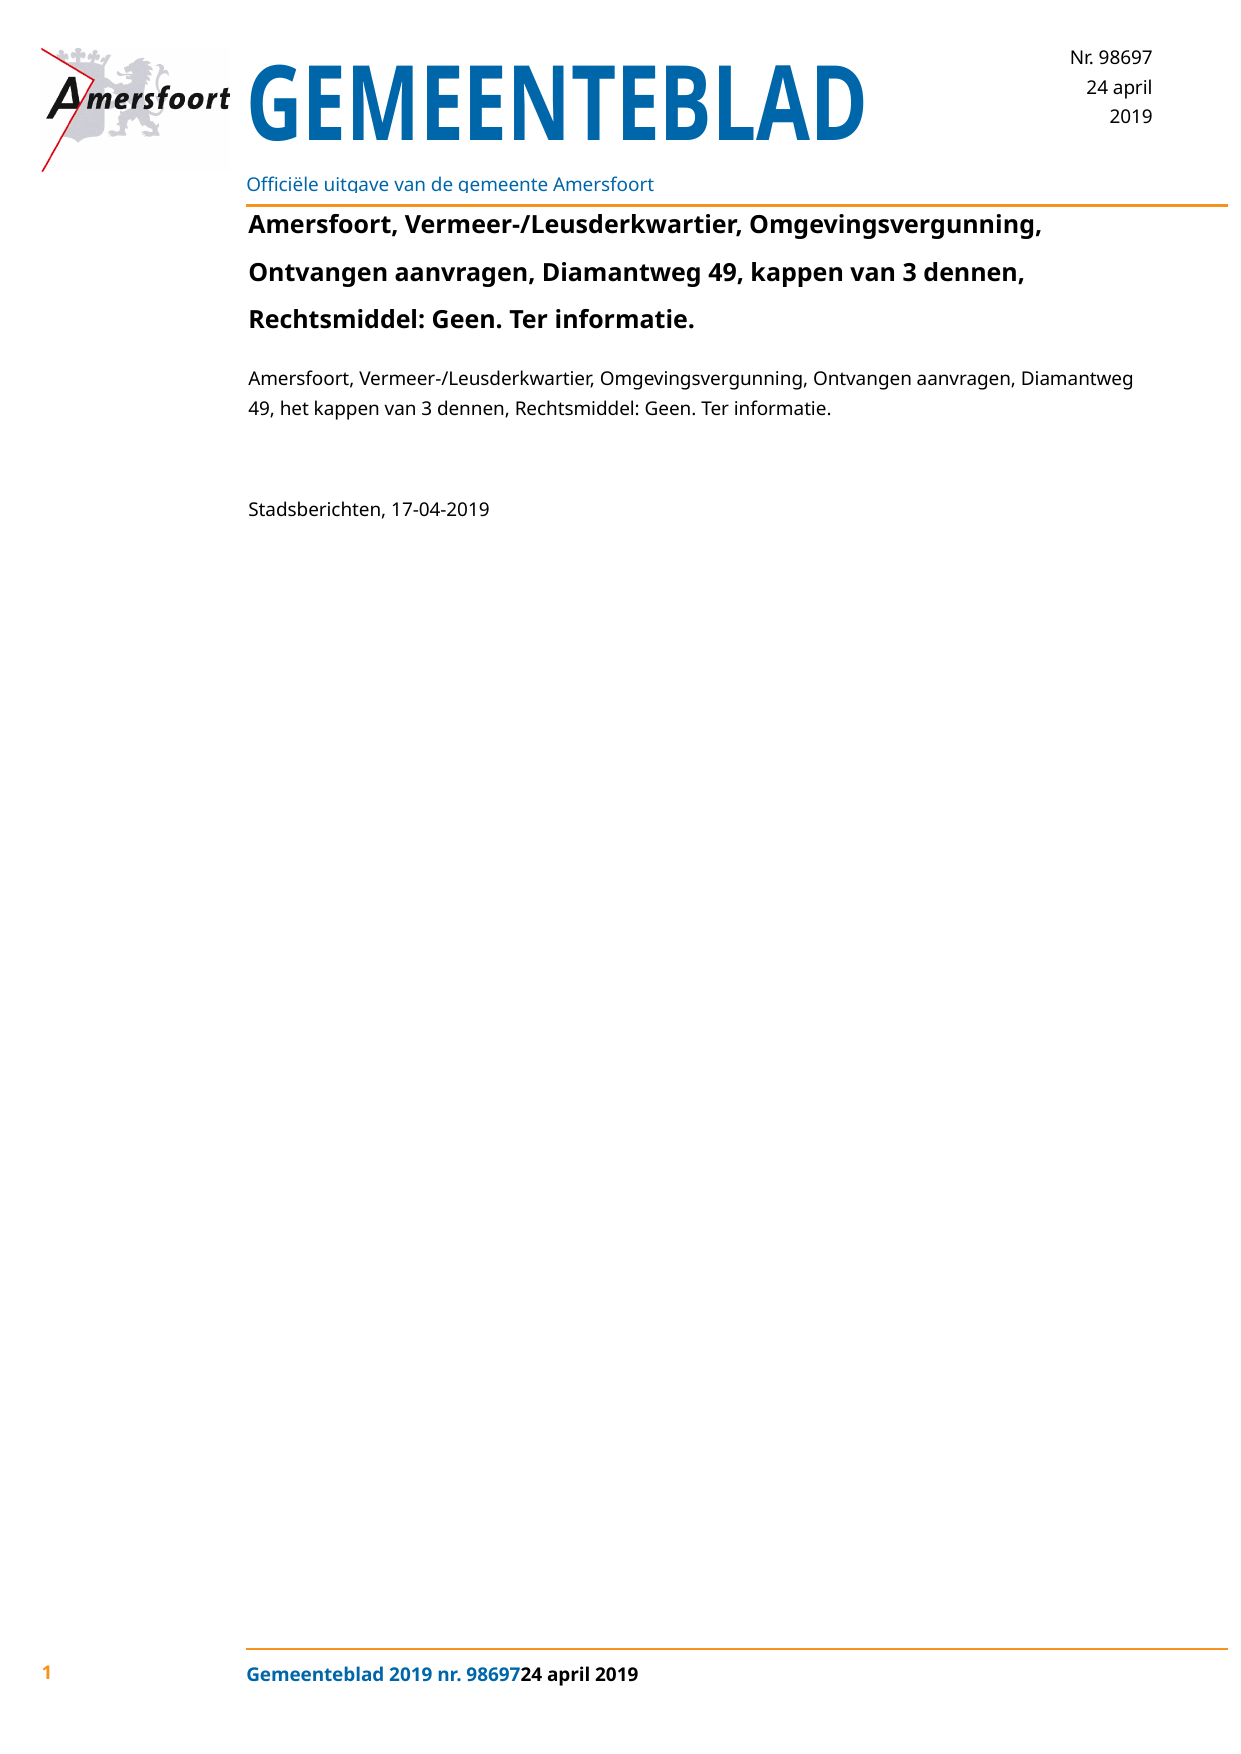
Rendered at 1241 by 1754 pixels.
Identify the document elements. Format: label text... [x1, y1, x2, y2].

text Stadsberichten, 17-04-2019 [248, 496, 1152, 522]
picture [41, 47, 231, 172]
text Amersfoort, Vermeer-/Leusderkwartier, Omgevingsvergunning, Ontvangen aanvragen, Diamantweg 49, kappen van 3 dennen, Rechtsmiddel: Geen. Ter informatie. [248, 207, 1152, 336]
text Amersfoort, Vermeer-/Leusderkwartier, Omgevingsvergunning, Ontvangen aanvragen, Diamantweg 49, het kappen van 3 dennen, Rechtsmiddel: Geen. Ter informatie. [248, 366, 1152, 421]
